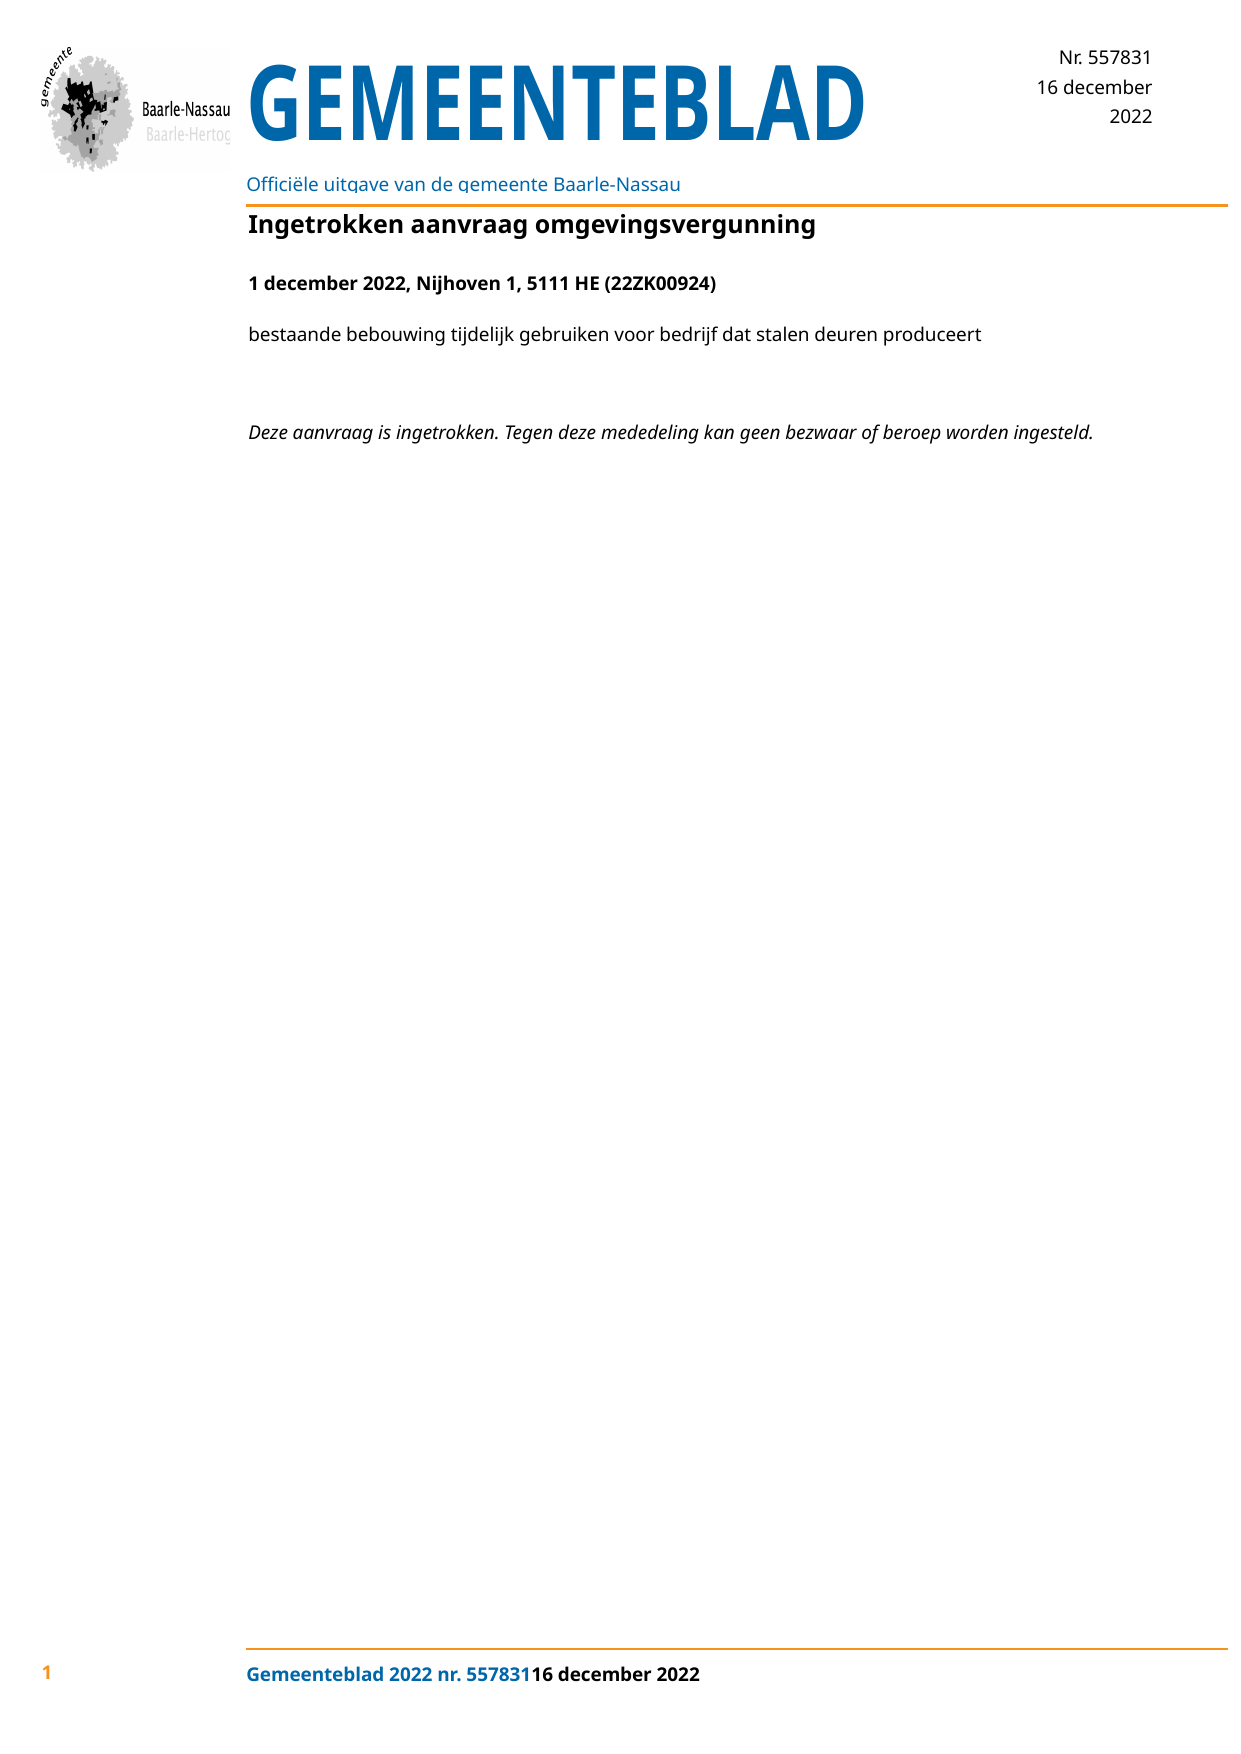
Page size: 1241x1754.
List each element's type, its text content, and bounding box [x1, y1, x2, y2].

picture [41, 47, 231, 172]
text bestaande bebouwing tijdelijk gebruiken voor bedrijf dat stalen deuren produceert [248, 321, 1152, 346]
text Deze aanvraag is ingetrokken. Tegen deze mededeling kan geen bezwaar of beroep worden ingesteld. [248, 419, 1152, 445]
text 1 december 2022, Nijhoven 1, 5111 HE (22ZK00924) [248, 270, 1152, 296]
text Ingetrokken aanvraag omgevingsvergunning [248, 207, 1152, 241]
